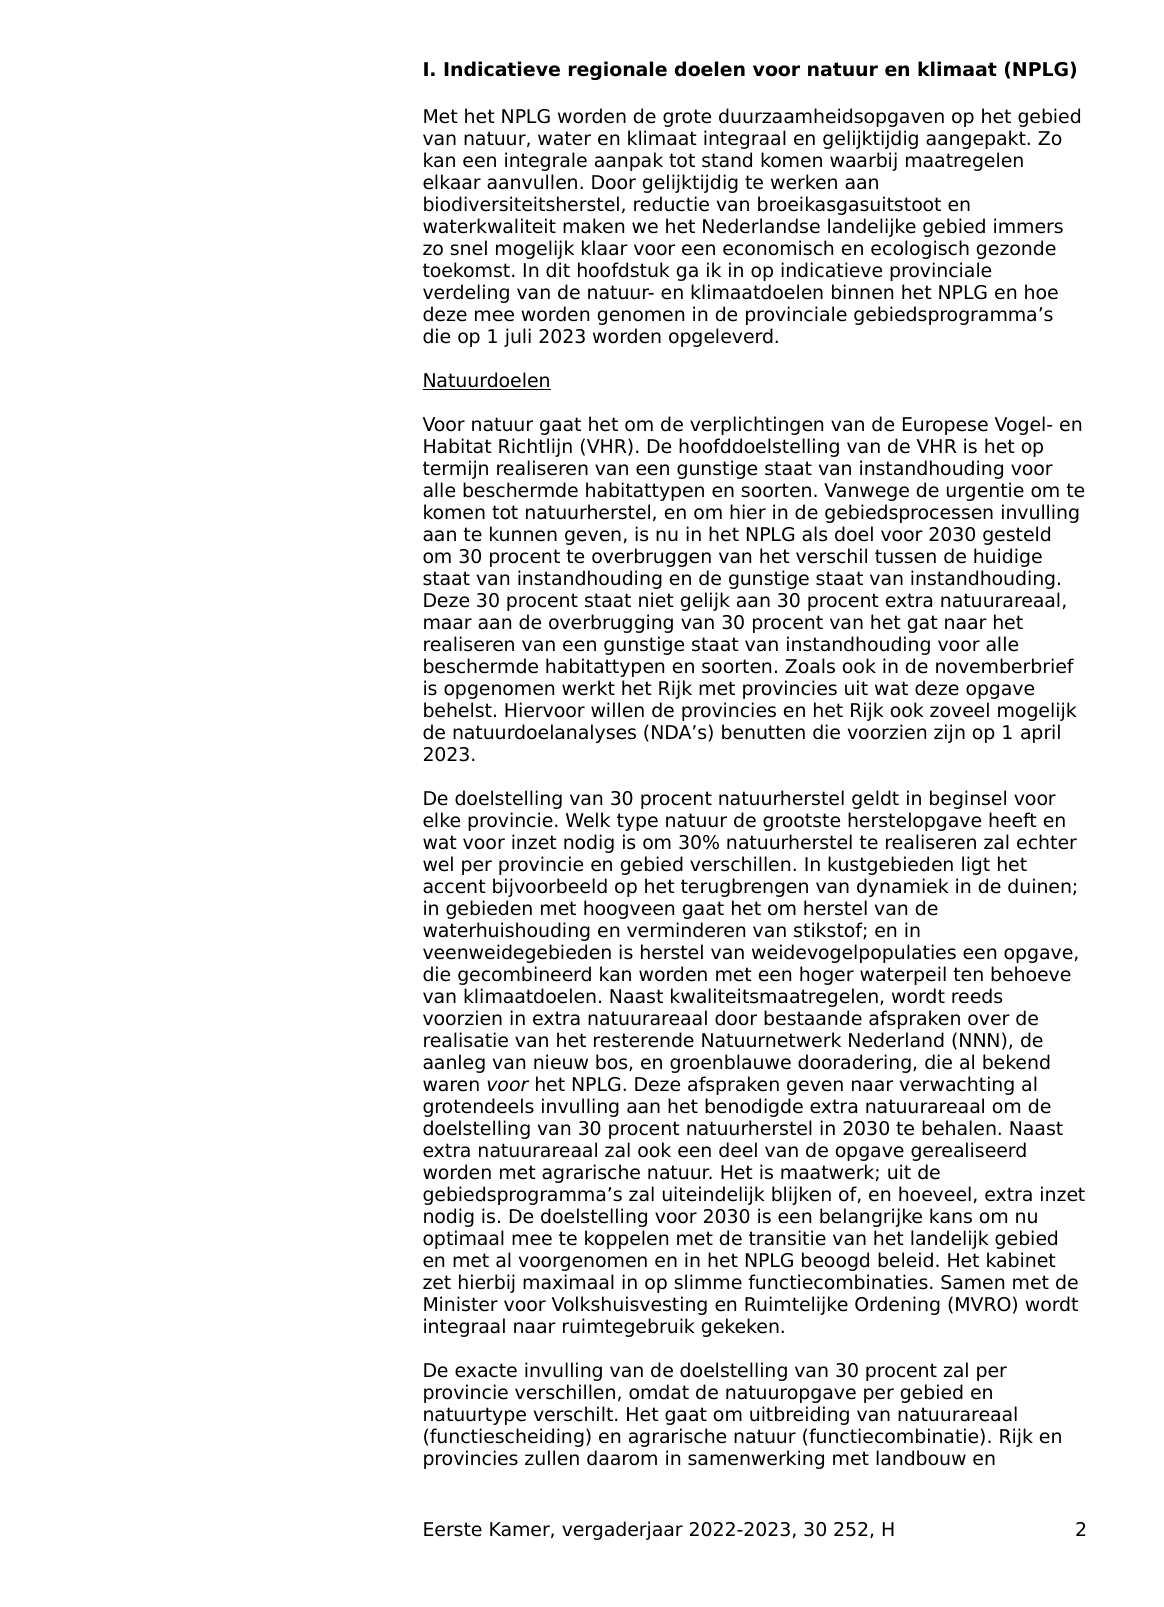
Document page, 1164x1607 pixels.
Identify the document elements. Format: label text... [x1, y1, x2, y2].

text Met het NPLG worden de grote duurzaamheidsopgaven op het gebied van natuur, water en klimaat integraal en gelijktijdig aangepakt. Zo kan een integrale aanpak tot stand komen waarbij maatregelen elkaar aanvullen. Door gelijktijdig te werken aan biodiversiteitsherstel, reductie van broeikasgasuitstoot en waterkwaliteit maken we het Nederlandse landelijke gebied immers zo snel mogelijk klaar voor een economisch en ecologisch gezonde toekomst. In dit hoofdstuk ga ik in op indicatieve provinciale verdeling van de natuur- en klimaatdoelen binnen het NPLG en hoe deze mee worden genomen in de provinciale gebiedsprogramma’s die op 1 juli 2023 worden opgeleverd. [422, 106, 1087, 348]
subtitle I. Indicatieve regionale doelen voor natuur en klimaat (NPLG) [422, 59, 1087, 81]
text De exacte invulling van de doelstelling van 30 procent zal per provincie verschillen, omdat de natuuropgave per gebied en natuurtype verschilt. Het gaat om uitbreiding van natuurareaal (functiescheiding) en agrarische natuur (functiecombinatie). Rijk en provincies zullen daarom in samenwerking met landbouw en [422, 1360, 1087, 1469]
subtitle Natuurdoelen [422, 370, 1087, 392]
text De doelstelling van 30 procent natuurherstel geldt in beginsel voor elke provincie. Welk type natuur de grootste herstelopgave heeft en wat voor inzet nodig is om 30% natuurherstel te realiseren zal echter wel per provincie en gebied verschillen. In kustgebieden ligt het accent bijvoorbeeld op het terugbrengen van dynamiek in de duinen; in gebieden met hoogveen gaat het om herstel van de waterhuishouding en verminderen van stikstof; en in veenweidegebieden is herstel van weidevogelpopulaties een opgave, die gecombineerd kan worden met een hoger waterpeil ten behoeve van klimaatdoelen. Naast kwaliteitsmaatregelen, wordt reeds voorzien in extra natuurareaal door bestaande afspraken over de realisatie van het resterende Natuurnetwerk Nederland (NNN), de aanleg van nieuw bos, en groenblauwe dooradering, die al bekend waren voor het NPLG. Deze afspraken geven naar verwachting al grotendeels invulling aan het benodigde extra natuurareaal om de doelstelling van 30 procent natuurherstel in 2030 te behalen. Naast extra natuurareaal zal ook een deel van de opgave gerealiseerd worden met agrarische natuur. Het is maatwerk; uit de gebiedsprogramma’s zal uiteindelijk blijken of, en hoeveel, extra inzet nodig is. De doelstelling voor 2030 is een belangrijke kans om nu optimaal mee te koppelen met de transitie van het landelijk gebied en met al voorgenomen en in het NPLG beoogd beleid. Het kabinet zet hierbij maximaal in op slimme functiecombinaties. Samen met de Minister voor Volkshuisvesting en Ruimtelijke Ordening (MVRO) wordt integraal naar ruimtegebruik gekeken. [422, 788, 1087, 1337]
text Voor natuur gaat het om de verplichtingen van de Europese Vogel- en Habitat Richtlijn (VHR). De hoofddoelstelling van de VHR is het op termijn realiseren van een gunstige staat van instandhouding voor alle beschermde habitattypen en soorten. Vanwege de urgentie om te komen tot natuurherstel, en om hier in de gebiedsprocessen invulling aan te kunnen geven, is nu in het NPLG als doel voor 2030 gesteld om 30 procent te overbruggen van het verschil tussen de huidige staat van instandhouding en de gunstige staat van instandhouding. Deze 30 procent staat niet gelijk aan 30 procent extra natuurareaal, maar aan de overbrugging van 30 procent van het gat naar het realiseren van een gunstige staat van instandhouding voor alle beschermde habitattypen en soorten. Zoals ook in de novemberbrief is opgenomen werkt het Rijk met provincies uit wat deze opgave behelst. Hiervoor willen de provincies en het Rijk ook zoveel mogelijk de natuurdoelanalyses (NDA’s) benutten die voorzien zijn op 1 april 2023. [422, 414, 1087, 766]
